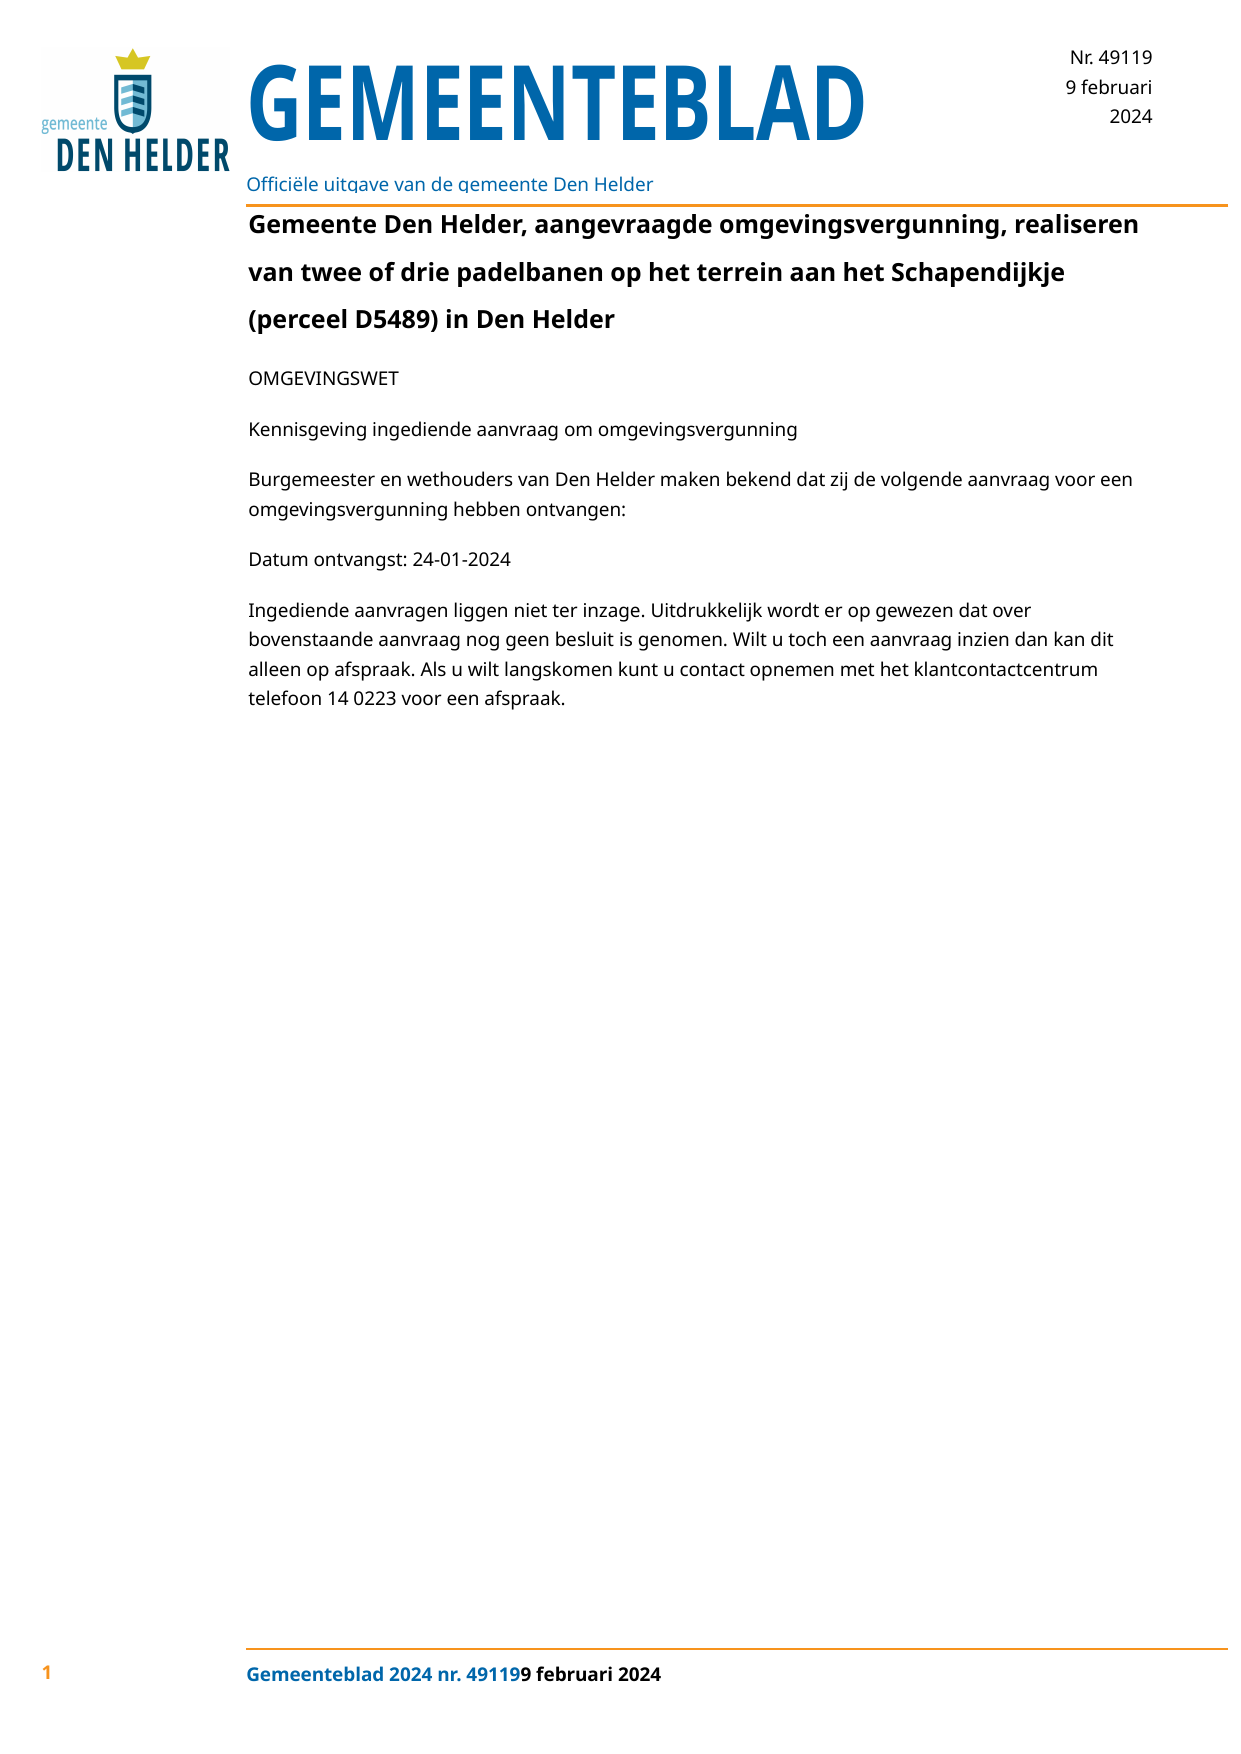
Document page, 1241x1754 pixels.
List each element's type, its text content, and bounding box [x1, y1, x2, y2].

picture [182, 144, 187, 165]
text Kennisgeving ingediende aanvraag om omgevingsvergunning [248, 416, 1152, 442]
picture [100, 154, 106, 172]
picture [63, 144, 68, 165]
text Burgemeester en wethouders van Den Helder maken bekend dat zij de volgende aanvraag voor een omgevingsvergunning hebben ontvangen: [248, 466, 1152, 522]
text Gemeente Den Helder, aangevraagde omgevingsvergunning, realiseren van twee of drie padelbanen op het terrein aan het Schapendijkje (perceel D5489) in Den Helder [248, 207, 1152, 336]
text Ingediende aanvragen liggen niet ter inzage. Uitdrukkelijk wordt er op gewezen dat over bovenstaande aanvraag nog geen besluit is genomen. Wilt u toch een aanvraag inzien dan kan dit alleen op afspraak. Als u wilt langskomen kunt u contact opnemen met het klantcontactcentrum telefoon 14 0223 voor een afspraak. [248, 597, 1152, 711]
text OMGEVINGSWET [248, 366, 1152, 391]
picture [220, 160, 224, 172]
picture [41, 47, 231, 172]
picture [130, 157, 135, 172]
text Datum ontvangst: 24-01-2024 [248, 546, 1152, 572]
